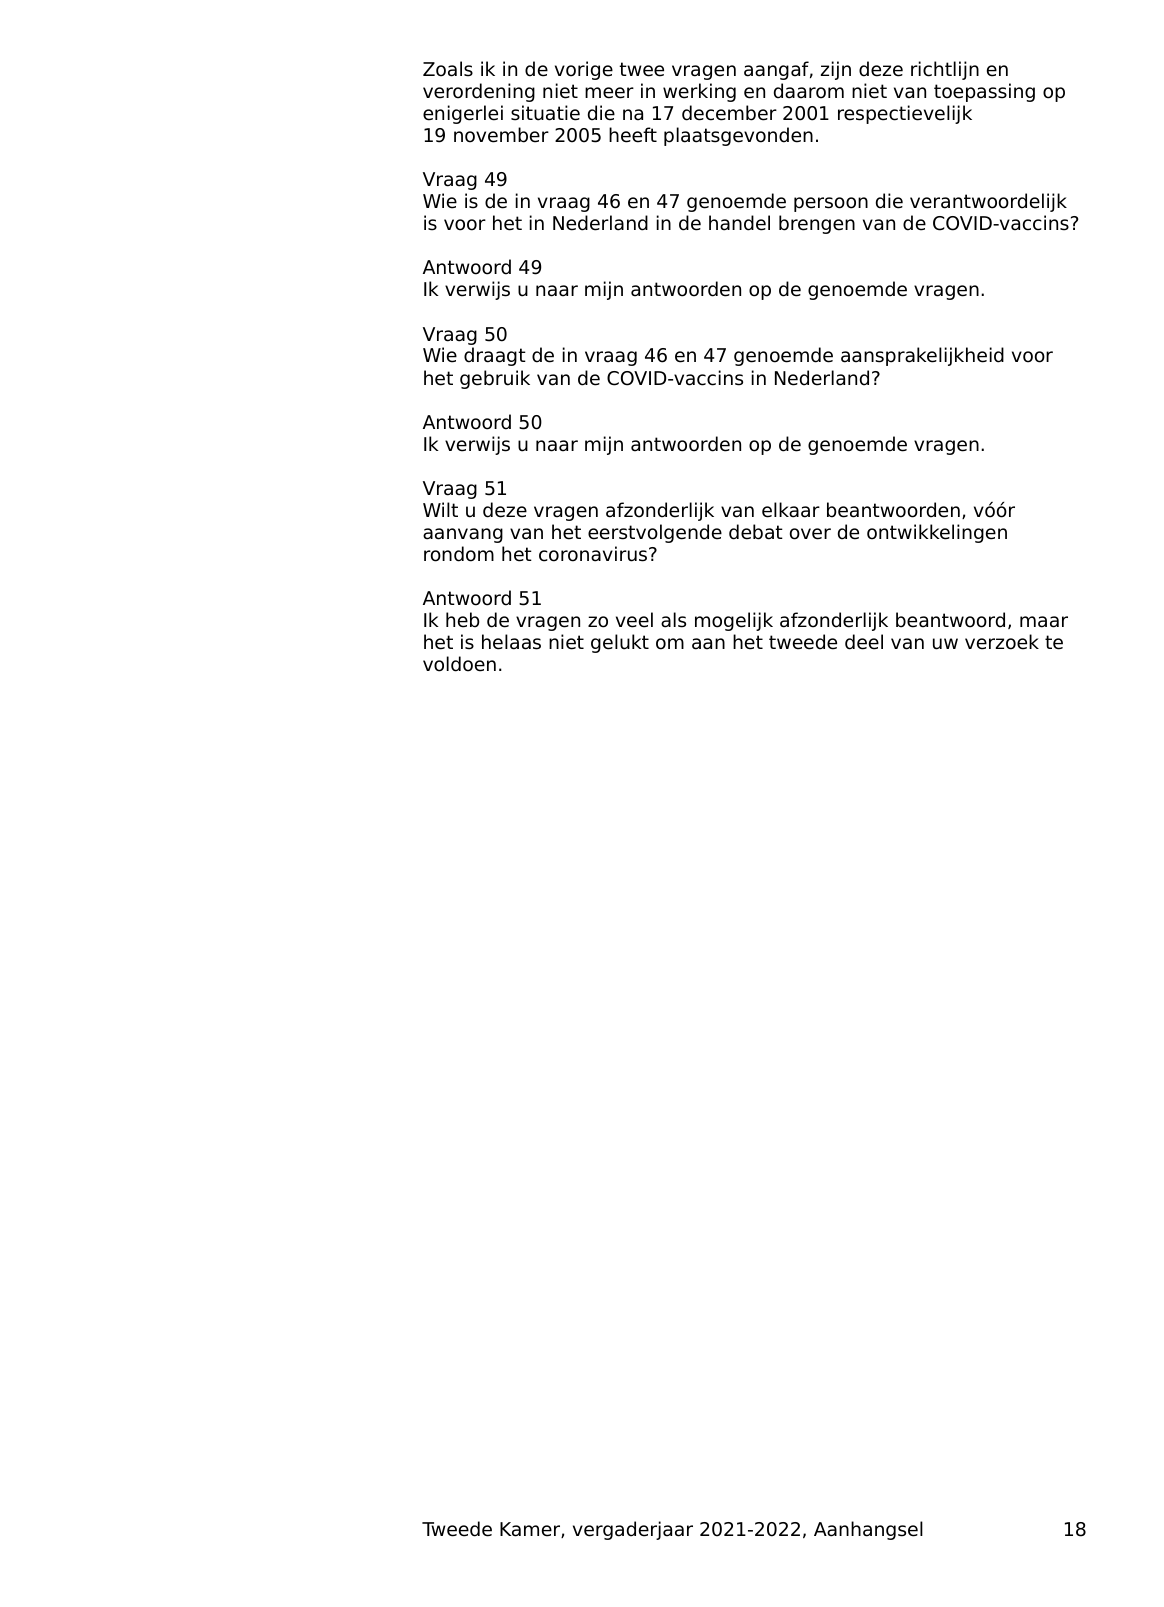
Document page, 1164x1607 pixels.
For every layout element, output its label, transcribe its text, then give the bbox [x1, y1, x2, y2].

text Vraag 49 [422, 169, 1087, 191]
text Ik verwijs u naar mijn antwoorden op de genoemde vragen. [422, 279, 1087, 301]
text Wie is de in vraag 46 en 47 genoemde persoon die verantwoordelijk is voor het in Nederland in de handel brengen van de COVID-vaccins? [422, 191, 1087, 235]
text Vraag 50 [422, 323, 1087, 345]
text Antwoord 50 [422, 412, 1087, 433]
text Ik heb de vragen zo veel als mogelijk afzonderlijk beantwoord, maar het is helaas niet gelukt om aan het tweede deel van uw verzoek te voldoen. [422, 610, 1087, 676]
text Zoals ik in de vorige twee vragen aangaf, zijn deze richtlijn en verordening niet meer in werking en daarom niet van toepassing op enigerlei situatie die na 17 december 2001 respectievelijk 19 november 2005 heeft plaatsgevonden. [422, 59, 1087, 147]
text Wie draagt de in vraag 46 en 47 genoemde aansprakelijkheid voor het gebruik van de COVID-vaccins in Nederland? [422, 345, 1087, 389]
text Wilt u deze vragen afzonderlijk van elkaar beantwoorden, vóór aanvang van het eerstvolgende debat over de ontwikkelingen rondom het coronavirus? [422, 500, 1087, 566]
text Antwoord 51 [422, 588, 1087, 610]
text Ik verwijs u naar mijn antwoorden op de genoemde vragen. [422, 433, 1087, 456]
text Antwoord 49 [422, 257, 1087, 279]
text Vraag 51 [422, 478, 1087, 500]
